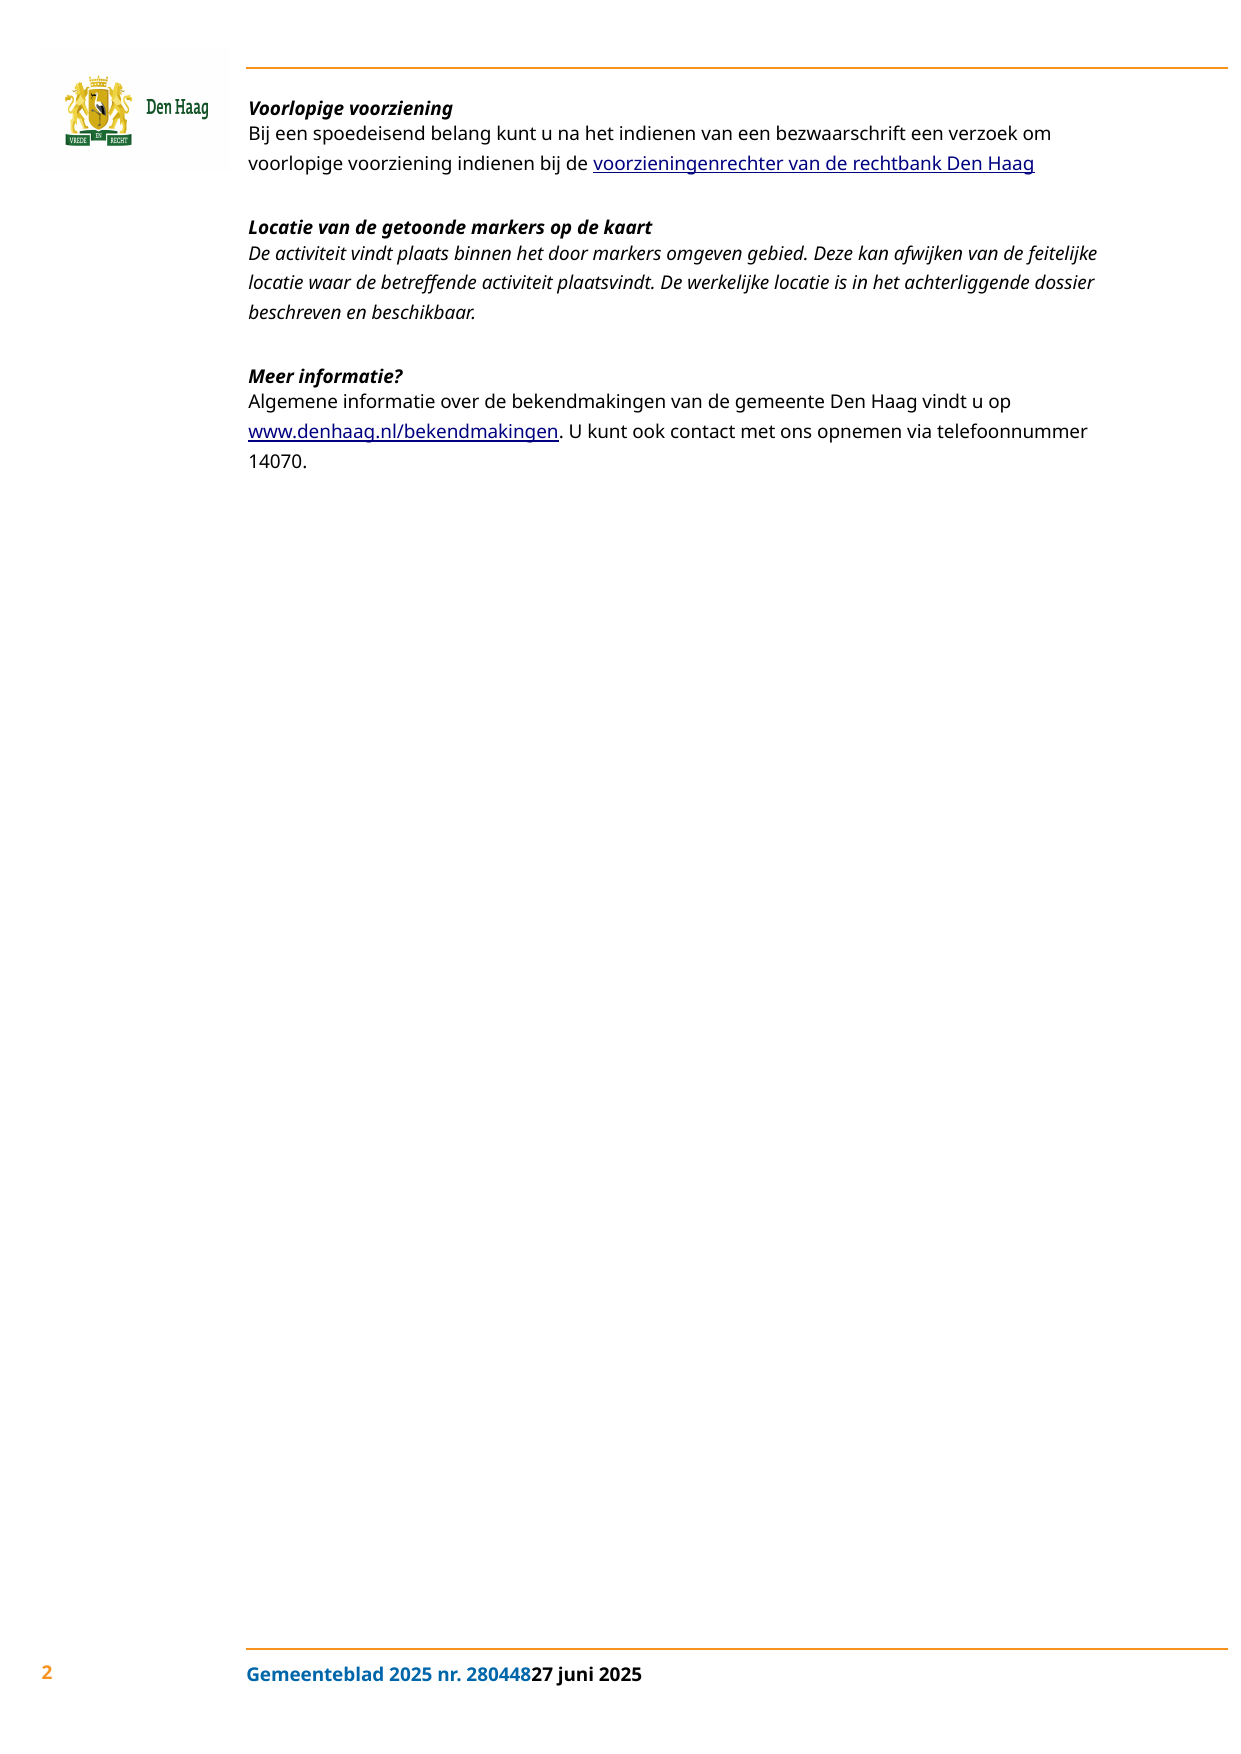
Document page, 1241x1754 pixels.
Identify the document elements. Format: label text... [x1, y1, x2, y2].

text Meer informatie? [248, 363, 1152, 389]
text De activiteit vindt plaats binnen het door markers omgeven gebied. Deze kan afwijken van de feitelijke locatie waar de betreffende activiteit plaatsvindt. De werkelijke locatie is in het achterliggende dossier beschreven en beschikbaar. [248, 240, 1152, 325]
text Voorlopige voorziening [248, 95, 1152, 121]
text Algemene informatie over de bekendmakingen van de gemeente Den Haag vindt u op www.denhaag.nl/bekendmakingen. U kunt ook contact met ons opnemen via telefoonnummer 14070. [248, 389, 1152, 473]
text Bij een spoedeisend belang kunt u na het indienen van een bezwaarschrift een verzoek om voorlopige voorziening indienen bij de voorzieningenrechter van de rechtbank Den Haag [248, 121, 1152, 176]
picture [41, 47, 231, 172]
text Locatie van de getoonde markers op de kaart [248, 214, 1152, 240]
